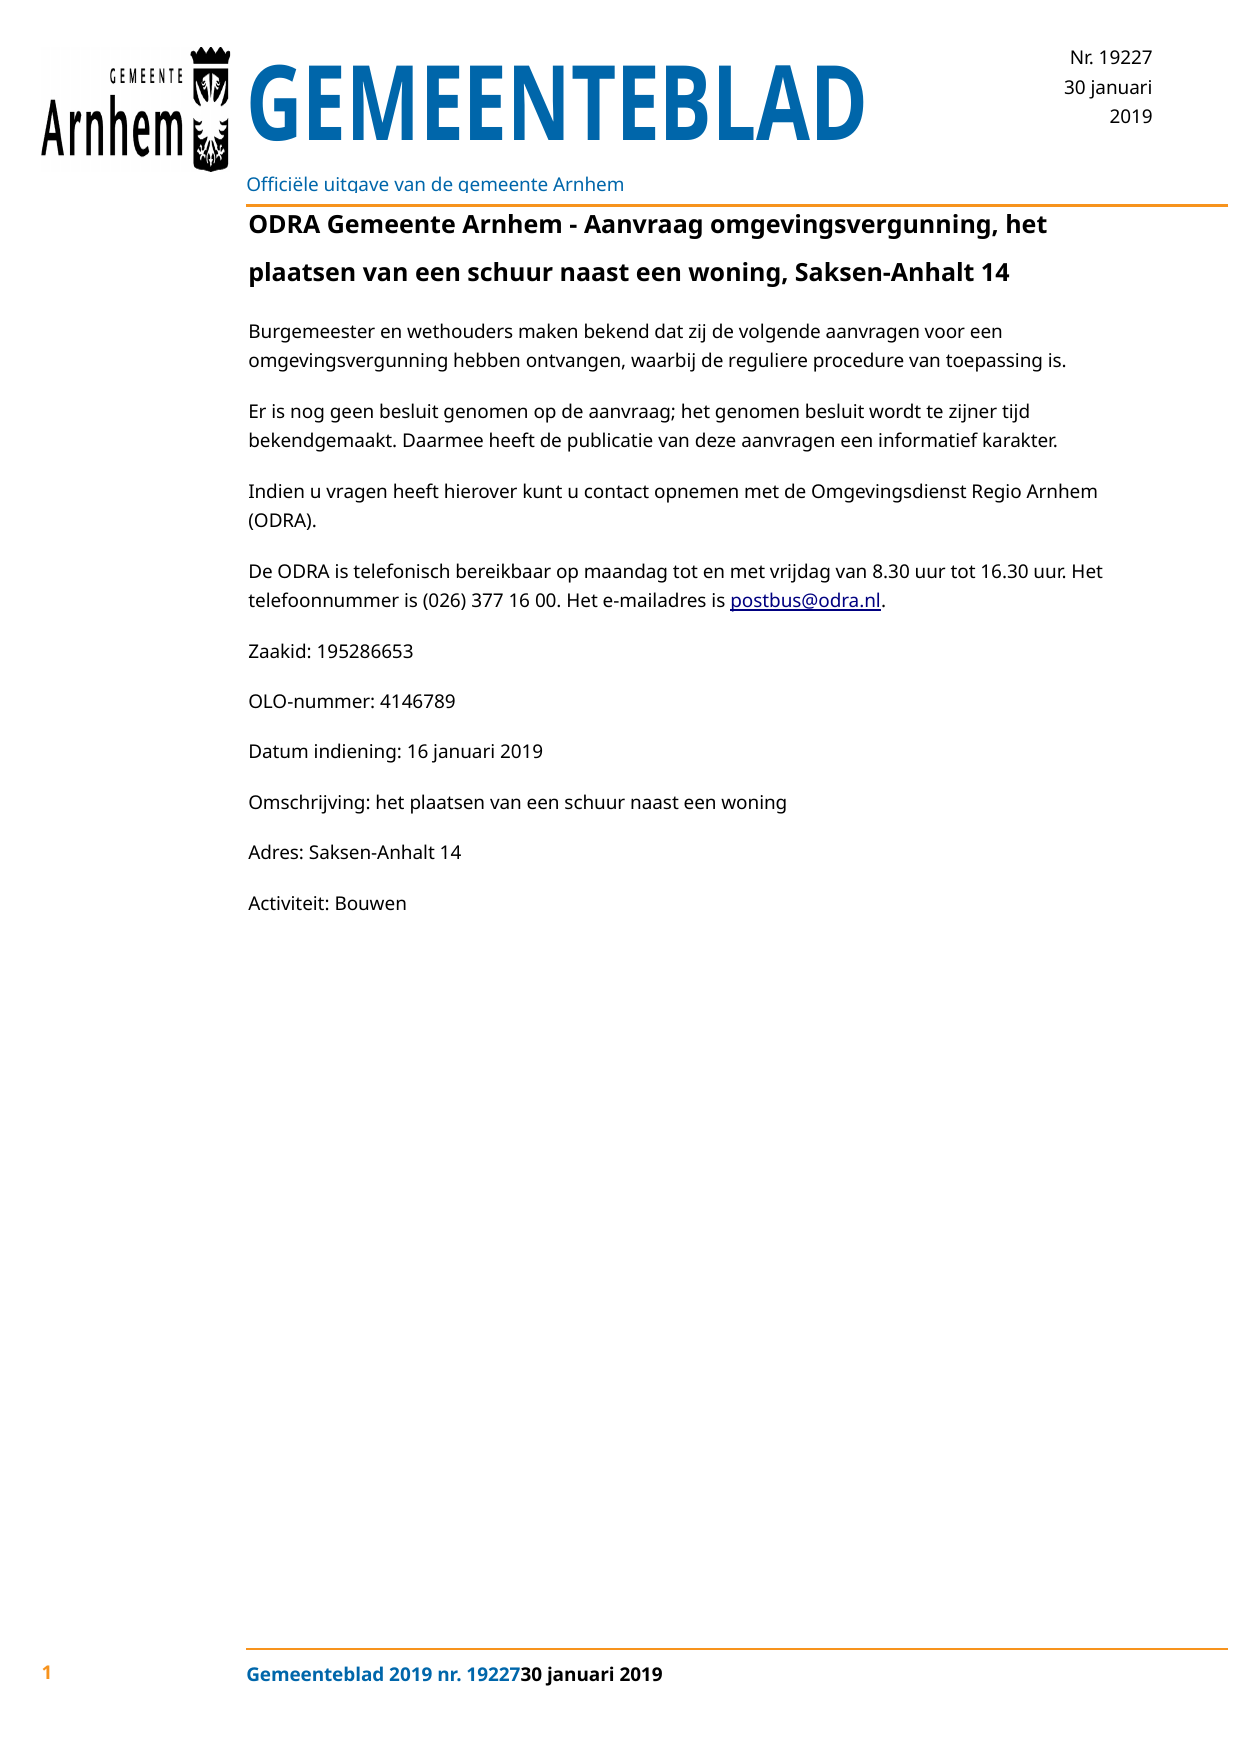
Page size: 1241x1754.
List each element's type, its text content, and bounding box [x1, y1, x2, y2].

text Zaakid: 195286653 [248, 638, 1152, 664]
text Er is nog geen besluit genomen op de aanvraag; het genomen besluit wordt te zijner tijd bekendgemaakt. Daarmee heeft de publicatie van deze aanvragen een informatief karakter. [248, 398, 1152, 453]
text Activiteit: Bouwen [248, 890, 1152, 916]
text Adres: Saksen-Anhalt 14 [248, 839, 1152, 865]
text ODRA Gemeente Arnhem - Aanvraag omgevingsvergunning, het plaatsen van een schuur naast een woning, Saksen-Anhalt 14 [248, 207, 1152, 288]
text OLO-nummer: 4146789 [248, 688, 1152, 714]
text Burgemeester en wethouders maken bekend dat zij de volgende aanvragen voor een omgevingsvergunning hebben ontvangen, waarbij de reguliere procedure van toepassing is. [248, 318, 1152, 373]
text Omschrijving: het plaatsen van een schuur naast een woning [248, 789, 1152, 815]
text Indien u vragen heeft hierover kunt u contact opnemen met de Omgevingsdienst Regio Arnhem (ODRA). [248, 478, 1152, 533]
text Datum indiening: 16 januari 2019 [248, 739, 1152, 764]
picture [41, 47, 231, 172]
text De ODRA is telefonisch bereikbaar op maandag tot en met vrijdag van 8.30 uur tot 16.30 uur. Het telefoonnummer is (026) 377 16 00. Het e-mailadres is postbus@odra.nl. [248, 558, 1152, 613]
